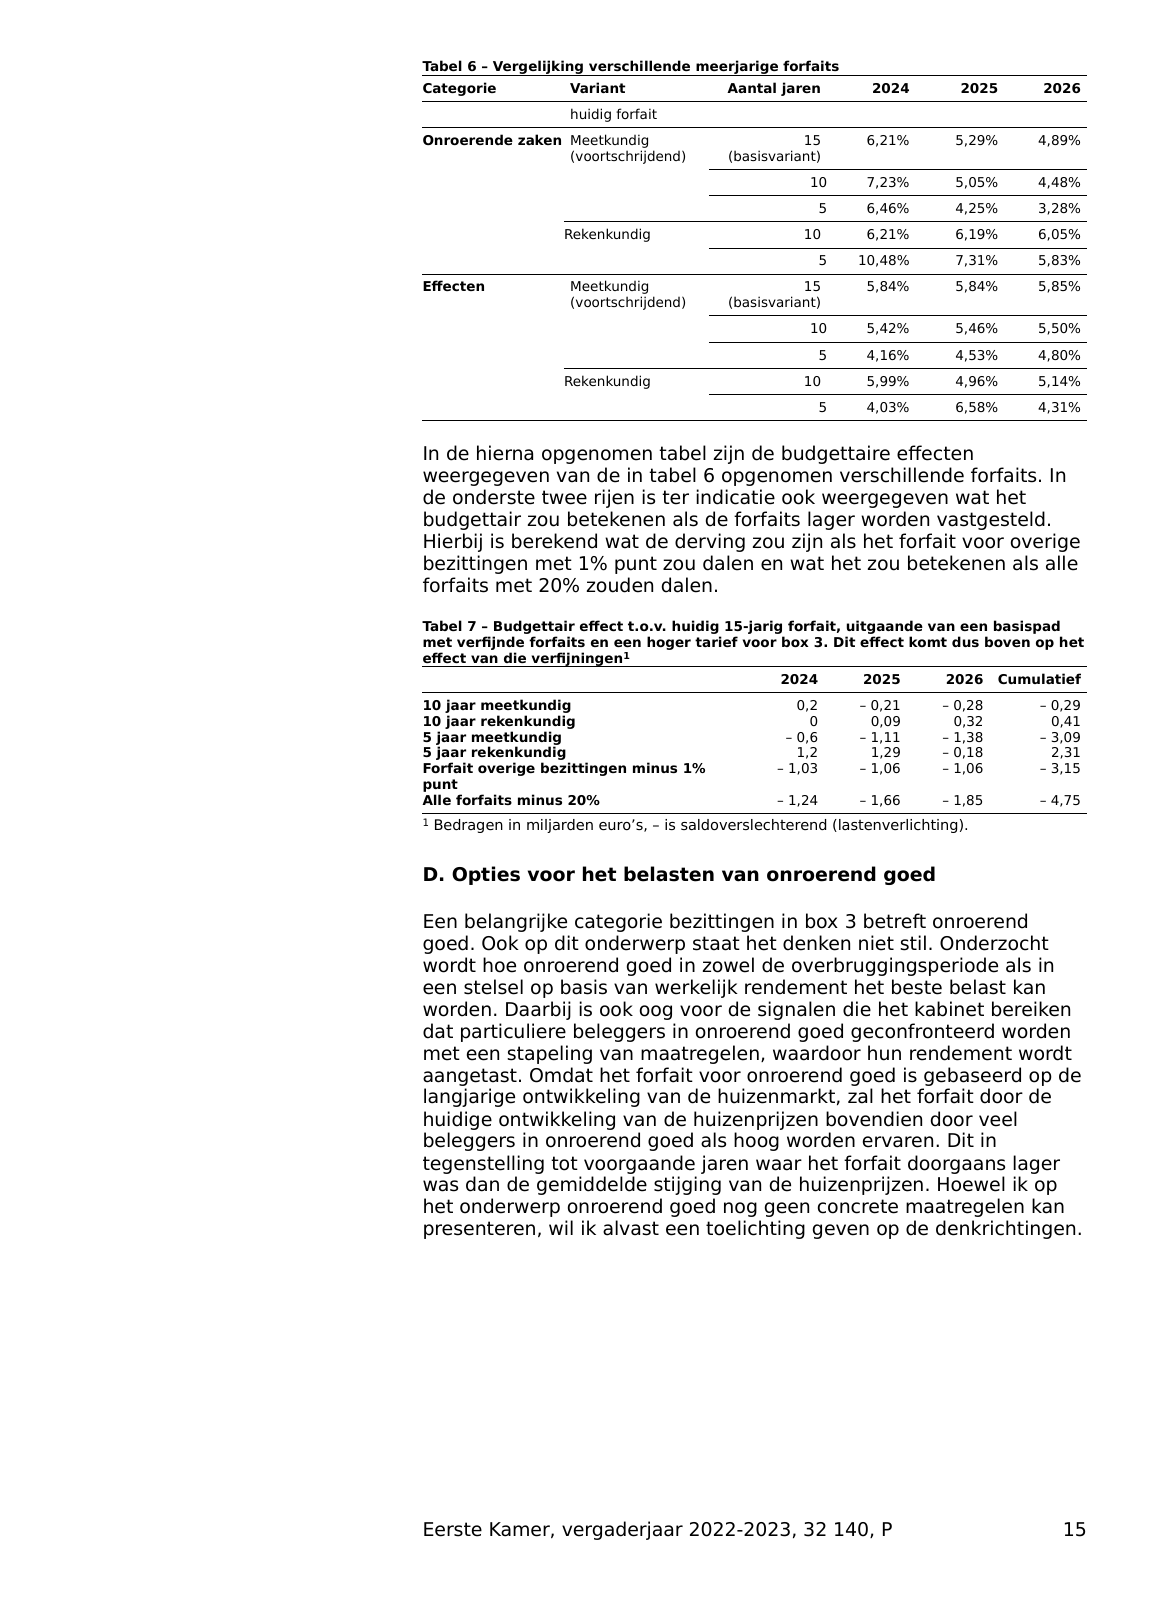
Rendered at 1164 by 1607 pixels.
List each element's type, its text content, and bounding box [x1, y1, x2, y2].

table_cell Aantal jaren [709, 76, 827, 101]
table_cell – 1,66 [824, 793, 906, 813]
table_cell [709, 102, 827, 127]
table_cell Forfait overige bezittingen minus 1% punt [422, 761, 741, 792]
table_cell [422, 102, 564, 127]
table_cell Cumulatief [989, 667, 1087, 692]
table_cell 5 [709, 395, 827, 420]
table_cell 6,21% [827, 222, 915, 247]
table_cell 2,31 [989, 745, 1087, 761]
table_cell 1,29 [824, 745, 906, 761]
table_cell 1 Bedragen in miljarden euro’s, – is saldoverslechterend (lastenverlichting). [422, 814, 1087, 834]
table_cell 5,84% [915, 275, 1004, 315]
table_header Tabel 6 – Vergelijking verschillende meerjarige forfaits [422, 59, 1087, 75]
table_cell 10,48% [827, 249, 915, 273]
table_cell 10 [709, 316, 827, 342]
table_cell huidig forfait [564, 102, 709, 127]
table_cell 4,53% [915, 343, 1004, 368]
table_cell 6,21% [827, 128, 915, 169]
table_cell – 1,85 [906, 793, 989, 813]
table_cell 6,05% [1004, 222, 1087, 247]
table_cell 2025 [824, 667, 906, 692]
table_cell 1,2 [741, 745, 824, 761]
table_cell 4,89% [1004, 128, 1087, 169]
table_header Tabel 7 – Budgettair effect t.o.v. huidig 15-jarig forfait, uitgaande van een basispad met verfijnde forfaits en een hoger tarief voor box 3. Dit effect komt dus boven op het effect van die verfijningen1 [422, 619, 1087, 666]
subtitle D. Opties voor het belasten van onroerend goed [422, 864, 1087, 886]
table_cell 5 [709, 249, 827, 273]
table_cell 2026 [906, 667, 989, 692]
table_cell Meetkundig (voortschrijdend) [564, 128, 709, 221]
table_cell 5,83% [1004, 249, 1087, 273]
table_cell – 1,11 [824, 730, 906, 745]
table_cell [1004, 102, 1087, 127]
table_cell 7,31% [915, 249, 1004, 273]
table_cell – 1,06 [824, 761, 906, 792]
table_cell 10 jaar meetkundig [422, 693, 741, 714]
table_cell 5,46% [915, 316, 1004, 342]
table_cell – 1,06 [906, 761, 989, 792]
table_cell 2026 [1004, 76, 1087, 101]
table_cell 10 [709, 170, 827, 195]
table_cell 5,99% [827, 369, 915, 394]
table_cell Meetkundig (voortschrijdend) [564, 275, 709, 368]
table_cell 2024 [741, 667, 824, 692]
table_cell 5,42% [827, 316, 915, 342]
table_cell 10 [709, 369, 827, 394]
table_cell [915, 102, 1004, 127]
table_cell 10 jaar rekenkundig [422, 714, 741, 729]
table_cell 4,31% [1004, 395, 1087, 420]
table_cell 2025 [915, 76, 1004, 101]
table_cell – 0,18 [906, 745, 989, 761]
table_cell – 0,21 [824, 693, 906, 714]
table_cell – 0,6 [741, 730, 824, 745]
table_cell 5 [709, 343, 827, 368]
table_cell – 3,15 [989, 761, 1087, 792]
table_cell – 0,28 [906, 693, 989, 714]
table_cell 6,19% [915, 222, 1004, 247]
table_cell – 1,38 [906, 730, 989, 745]
text In de hierna opgenomen tabel zijn de budgettaire effecten weergegeven van de in tabel 6 opgenomen verschillende forfaits. In de onderste twee rijen is ter indicatie ook weergegeven wat het budgettair zou betekenen als de forfaits lager worden vastgesteld. Hierbij is berekend wat de derving zou zijn als het forfait voor overige bezittingen met 1% punt zou dalen en wat het zou betekenen als alle forfaits met 20% zouden dalen. [422, 443, 1087, 597]
table_cell [422, 667, 741, 692]
table_cell 5,84% [827, 275, 915, 315]
table_cell – 1,03 [741, 761, 824, 792]
table_cell 4,25% [915, 196, 1004, 221]
table_cell 5,85% [1004, 275, 1087, 315]
table_cell 3,28% [1004, 196, 1087, 221]
table_cell 5,05% [915, 170, 1004, 195]
table_cell 10 [709, 222, 827, 247]
table_cell 4,03% [827, 395, 915, 420]
table_cell Variant [564, 76, 709, 101]
table_cell 15 (basisvariant) [709, 128, 827, 169]
table_cell 0,32 [906, 714, 989, 729]
table_cell Alle forfaits minus 20% [422, 793, 741, 813]
table_cell 5,29% [915, 128, 1004, 169]
table_cell 4,48% [1004, 170, 1087, 195]
table_cell – 0,29 [989, 693, 1087, 714]
table_cell – 1,24 [741, 793, 824, 813]
table_cell – 3,09 [989, 730, 1087, 745]
table_cell 0,2 [741, 693, 824, 714]
table_cell 4,80% [1004, 343, 1087, 368]
table_cell 4,96% [915, 369, 1004, 394]
table_cell [827, 102, 915, 127]
table_cell – 4,75 [989, 793, 1087, 813]
text Een belangrijke categorie bezittingen in box 3 betreft onroerend goed. Ook op dit onderwerp staat het denken niet stil. Onderzocht wordt hoe onroerend goed in zowel de overbruggingsperiode als in een stelsel op basis van werkelijk rendement het beste belast kan worden. Daarbij is ook oog voor de signalen die het kabinet bereiken dat particuliere beleggers in onroerend goed geconfronteerd worden met een stapeling van maatregelen, waardoor hun rendement wordt aangetast. Omdat het forfait voor onroerend goed is gebaseerd op de langjarige ontwikkeling van de huizenmarkt, zal het forfait door de huidige ontwikkeling van de huizenprijzen bovendien door veel beleggers in onroerend goed als hoog worden ervaren. Dit in tegenstelling tot voorgaande jaren waar het forfait doorgaans lager was dan de gemiddelde stijging van de huizenprijzen. Hoewel ik op het onderwerp onroerend goed nog geen concrete maatregelen kan presenteren, wil ik alvast een toelichting geven op de denkrichtingen. [422, 911, 1087, 1240]
table_cell Categorie [422, 76, 564, 101]
table_cell 5,14% [1004, 369, 1087, 394]
table_cell 7,23% [827, 170, 915, 195]
table_cell 0 [741, 714, 824, 729]
table_cell Rekenkundig [564, 369, 709, 420]
table_cell 2024 [827, 76, 915, 101]
table_cell 6,58% [915, 395, 1004, 420]
table_cell 15 (basisvariant) [709, 275, 827, 315]
table_cell 0,09 [824, 714, 906, 729]
table_cell 6,46% [827, 196, 915, 221]
table_cell 5,50% [1004, 316, 1087, 342]
table_cell Onroerende zaken [422, 128, 564, 273]
table_cell 4,16% [827, 343, 915, 368]
table_cell 5 [709, 196, 827, 221]
table_cell 0,41 [989, 714, 1087, 729]
table_cell Rekenkundig [564, 222, 709, 273]
table_cell 5 jaar meetkundig [422, 730, 741, 745]
table_cell Effecten [422, 275, 564, 420]
table_cell 5 jaar rekenkundig [422, 745, 741, 761]
